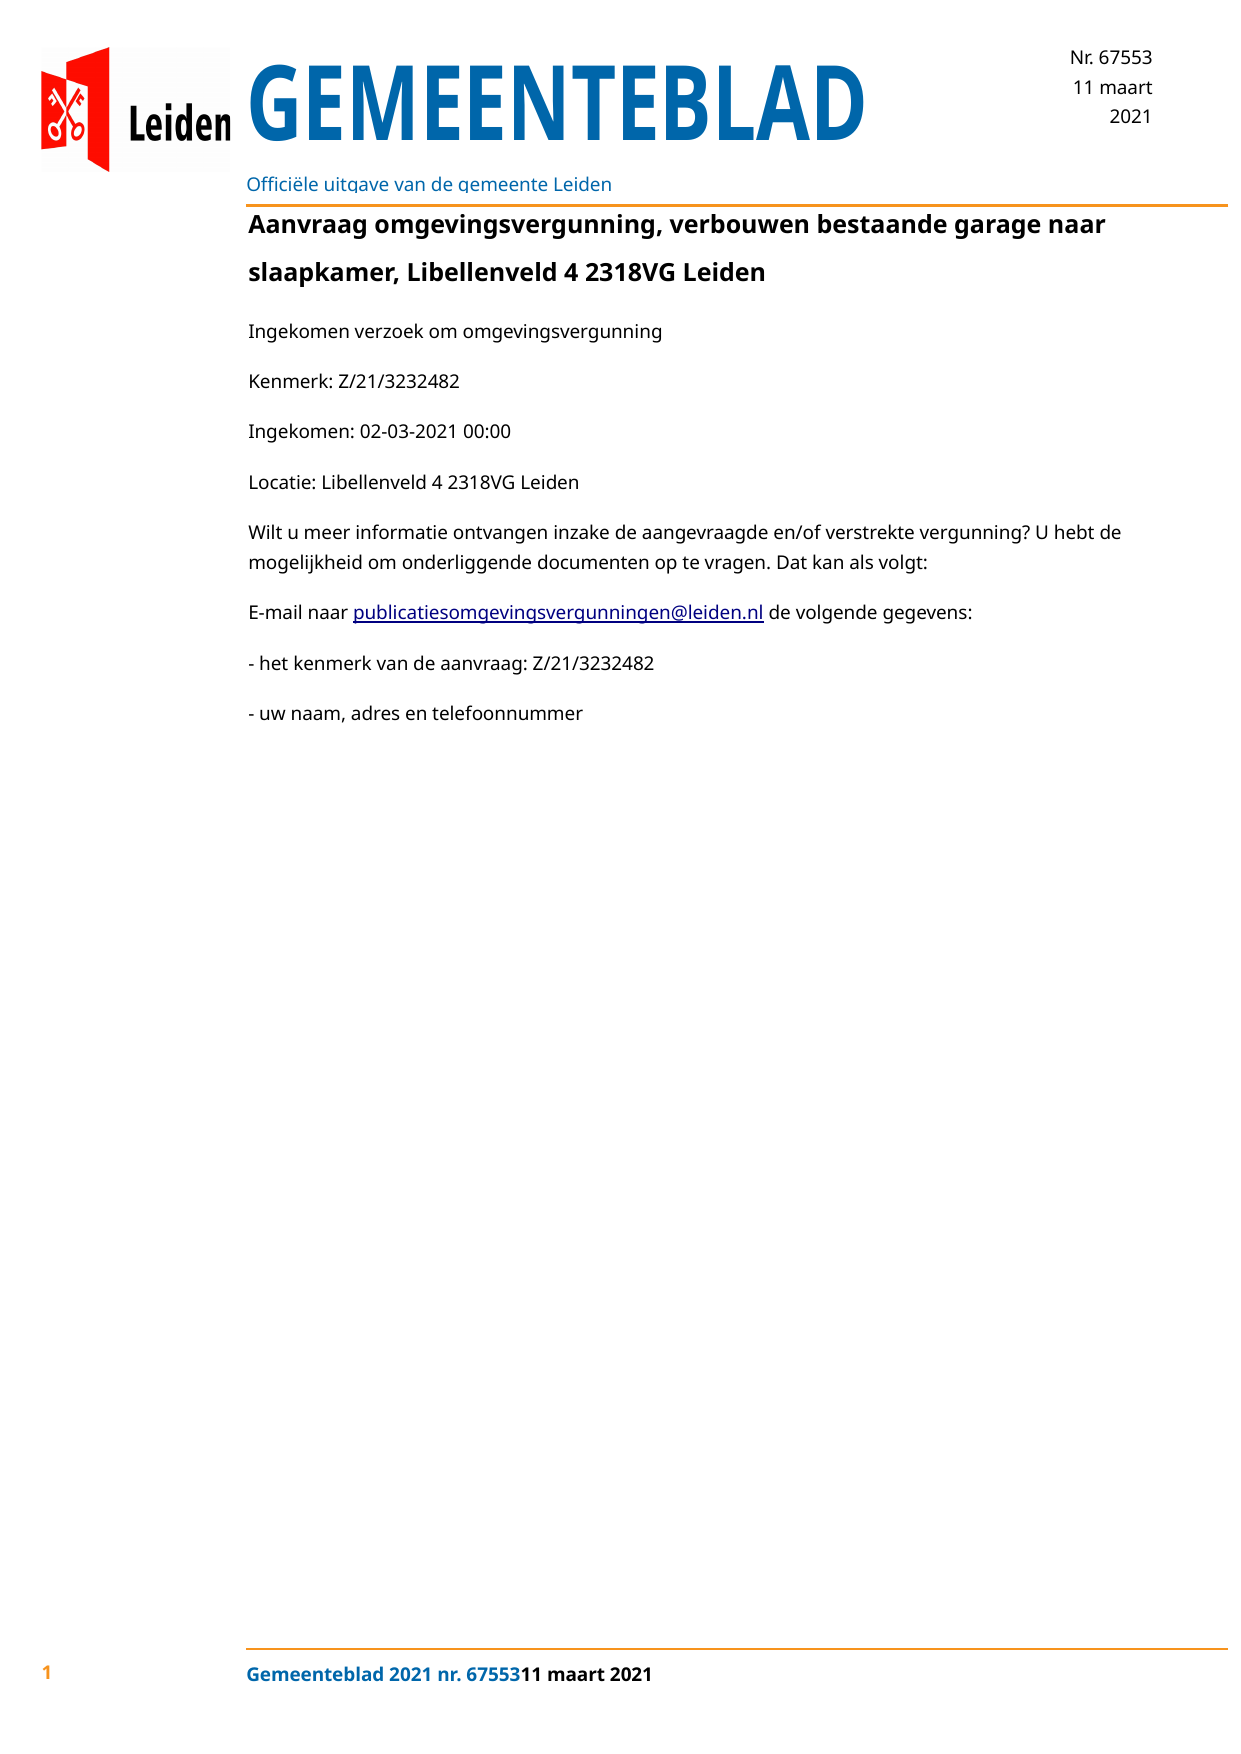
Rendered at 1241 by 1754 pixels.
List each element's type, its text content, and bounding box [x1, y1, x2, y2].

text Ingekomen: 02-03-2021 00:00 [248, 419, 1152, 444]
text - uw naam, adres en telefoonnummer [248, 700, 1152, 726]
text E-mail naar publicatiesomgevingsvergunningen@leiden.nl de volgende gegevens: [248, 599, 1152, 625]
text Ingekomen verzoek om omgevingsvergunning [248, 318, 1152, 344]
text Locatie: Libellenveld 4 2318VG Leiden [248, 469, 1152, 495]
picture [41, 47, 231, 172]
text Wilt u meer informatie ontvangen inzake de aangevraagde en/of verstrekte vergunning? U hebt de mogelijkheid om onderliggende documenten op te vragen. Dat kan als volgt: [248, 519, 1152, 575]
text Aanvraag omgevingsvergunning, verbouwen bestaande garage naar slaapkamer, Libellenveld 4 2318VG Leiden [248, 207, 1152, 288]
text Kenmerk: Z/21/3232482 [248, 368, 1152, 394]
text - het kenmerk van de aanvraag: Z/21/3232482 [248, 650, 1152, 676]
